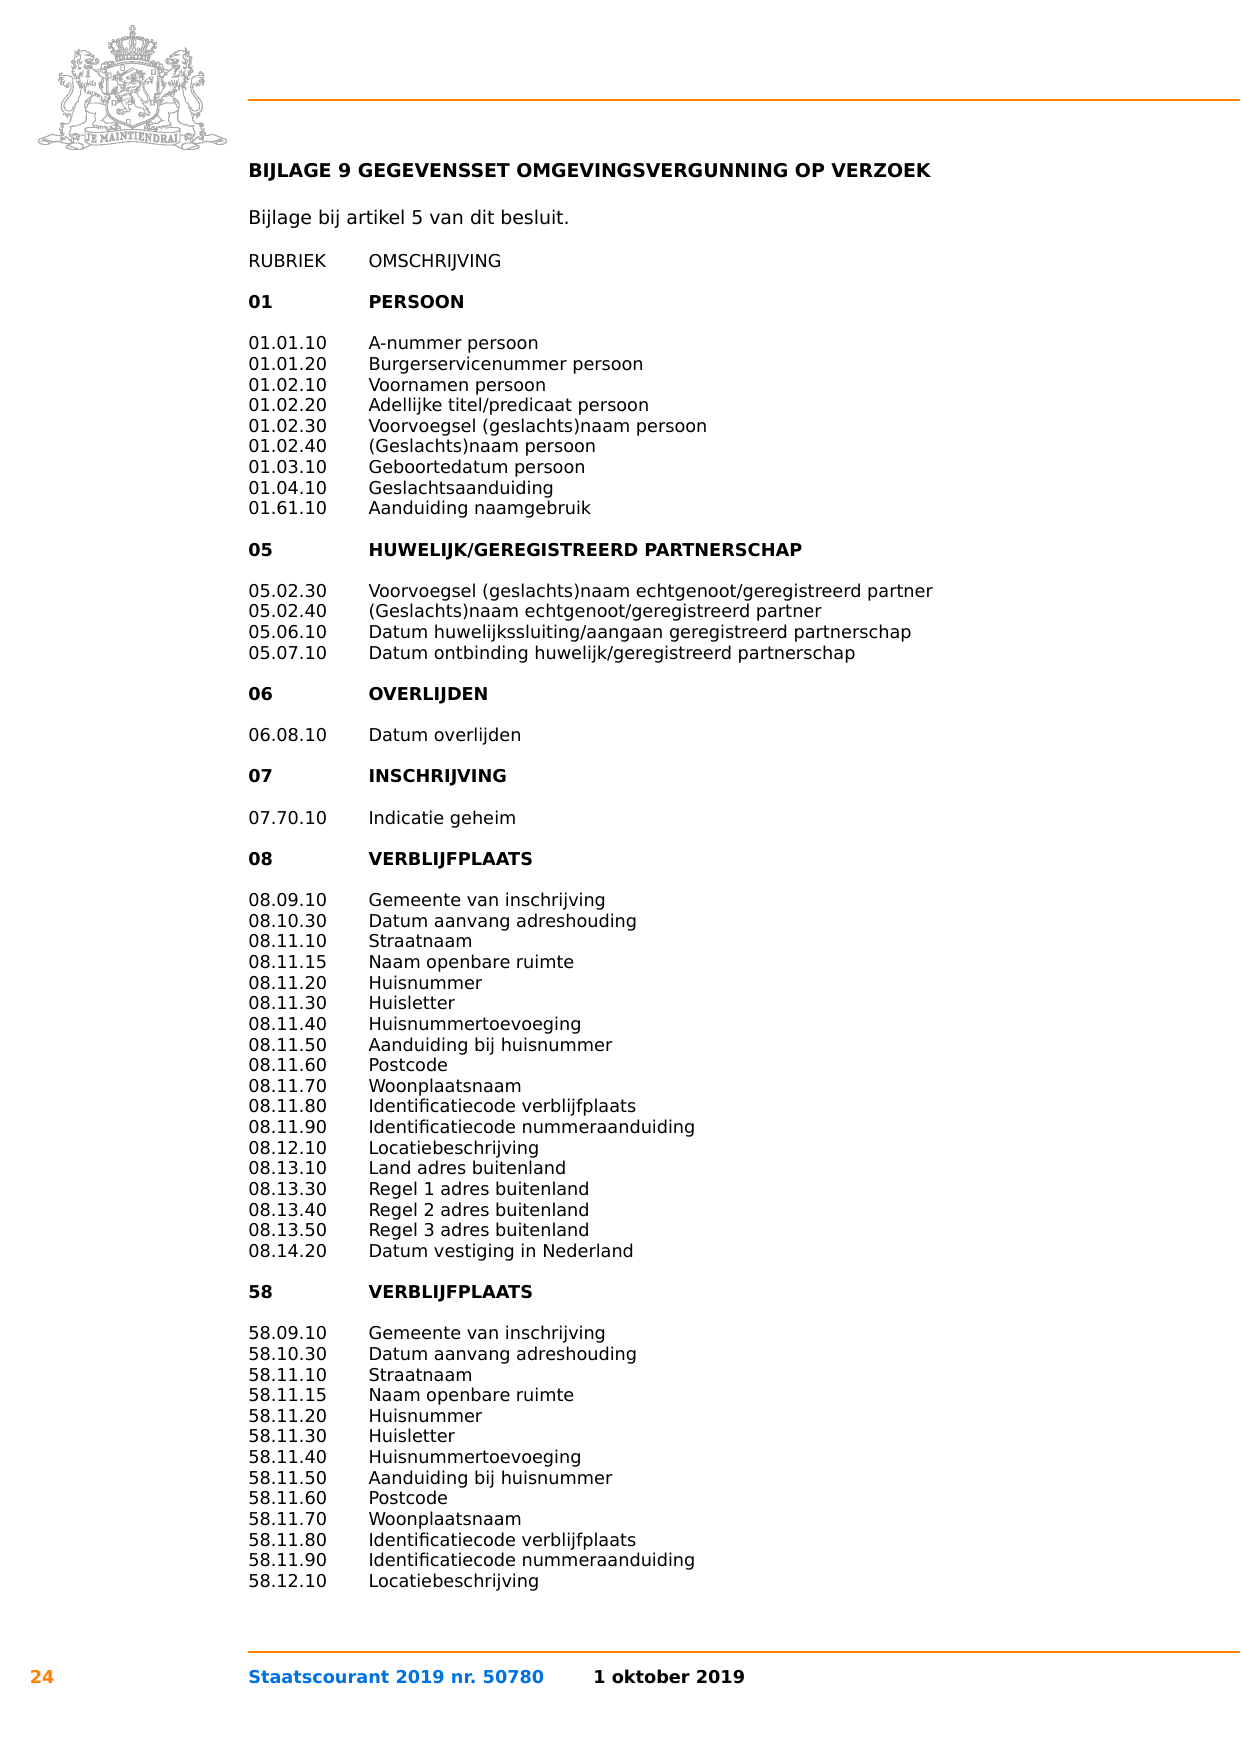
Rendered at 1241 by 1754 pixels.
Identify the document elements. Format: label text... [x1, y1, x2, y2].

table_cell 01.01.20 [248, 354, 362, 374]
table_cell OVERLIJDEN [363, 684, 1163, 704]
table_cell 01 [248, 292, 362, 313]
table_cell Naam openbare ruimte [363, 952, 1163, 973]
table_cell [363, 1261, 1163, 1282]
table_cell 08.12.10 [248, 1138, 362, 1158]
table_cell 06 [248, 684, 362, 704]
table_cell Datum overlijden [363, 725, 1163, 746]
table_cell [248, 519, 362, 539]
table_cell VERBLIJFPLAATS [363, 849, 1163, 869]
table_cell 05.02.30 [248, 581, 362, 601]
table_cell 08.11.50 [248, 1035, 362, 1055]
table_cell [363, 519, 1163, 539]
table_cell 58.11.20 [248, 1406, 362, 1426]
table_cell Woonplaatsnaam [363, 1509, 1163, 1529]
table_cell Locatiebeschrijving [363, 1138, 1163, 1158]
table_cell 08.09.10 [248, 890, 362, 911]
table_cell Datum huwelijkssluiting/aangaan geregistreerd partnerschap [363, 622, 1163, 643]
table_cell 58.11.10 [248, 1365, 362, 1385]
table_cell Identificatiecode verblijfplaats [363, 1530, 1163, 1550]
table_cell HUWELIJK/GEREGISTREERD PARTNERSCHAP [363, 540, 1163, 560]
table_cell Aanduiding bij huisnummer [363, 1035, 1163, 1055]
table_cell 58.11.40 [248, 1447, 362, 1468]
table_cell Burgerservicenummer persoon [363, 354, 1163, 374]
table_cell 08.11.20 [248, 973, 362, 993]
table_cell 01.02.10 [248, 375, 362, 395]
table_cell 58.11.80 [248, 1530, 362, 1550]
table_cell 58.09.10 [248, 1323, 362, 1344]
table_cell Datum aanvang adreshouding [363, 1344, 1163, 1364]
table_cell Postcode [363, 1488, 1163, 1509]
table_cell 08.13.40 [248, 1200, 362, 1220]
table_cell [363, 271, 1163, 292]
table_cell 05 [248, 540, 362, 560]
table_cell Woonplaatsnaam [363, 1076, 1163, 1096]
table_cell Aanduiding naamgebruik [363, 498, 1163, 519]
table_cell Voorvoegsel (geslachts)naam echtgenoot/geregistreerd partner [363, 581, 1163, 601]
table_cell 01.02.40 [248, 436, 362, 457]
table_cell 07 [248, 766, 362, 787]
table_cell 01.04.10 [248, 478, 362, 498]
table_cell 08.11.15 [248, 952, 362, 973]
table_cell Regel 1 adres buitenland [363, 1179, 1163, 1199]
table_cell Huisnummertoevoeging [363, 1014, 1163, 1034]
text Bijlage bij artikel 5 van dit besluit. [248, 207, 1163, 229]
table_cell Identificatiecode nummeraanduiding [363, 1550, 1163, 1571]
table_cell [248, 828, 362, 849]
table_cell Geslachtsaanduiding [363, 478, 1163, 498]
table_cell 08.14.20 [248, 1241, 362, 1261]
picture [38, 25, 227, 150]
table_cell 08.11.80 [248, 1096, 362, 1117]
table_cell 05.02.40 [248, 601, 362, 622]
table_cell Adellijke titel/predicaat persoon [363, 395, 1163, 416]
table_cell Datum vestiging in Nederland [363, 1241, 1163, 1261]
table_cell 01.02.30 [248, 416, 362, 436]
table_cell 08.11.10 [248, 931, 362, 952]
table_cell Straatnaam [363, 931, 1163, 952]
table_cell 58.11.15 [248, 1385, 362, 1406]
table_cell [363, 1303, 1163, 1323]
table_cell Huisnummertoevoeging [363, 1447, 1163, 1468]
table_cell Voorvoegsel (geslachts)naam persoon [363, 416, 1163, 436]
table_cell Straatnaam [363, 1365, 1163, 1385]
table_cell 06.08.10 [248, 725, 362, 746]
table_cell 05.06.10 [248, 622, 362, 643]
table_cell 08.10.30 [248, 911, 362, 931]
table_cell 08 [248, 849, 362, 869]
table_cell Identificatiecode verblijfplaats [363, 1096, 1163, 1117]
table_cell Regel 2 adres buitenland [363, 1200, 1163, 1220]
table_cell Geboortedatum persoon [363, 457, 1163, 478]
table_cell 01.01.10 [248, 333, 362, 354]
table_cell [363, 663, 1163, 684]
table_cell 08.11.30 [248, 993, 362, 1014]
table_cell Huisletter [363, 993, 1163, 1014]
table_cell [248, 1261, 362, 1282]
table_cell (Geslachts)naam echtgenoot/geregistreerd partner [363, 601, 1163, 622]
table_cell 01.02.20 [248, 395, 362, 416]
table_cell Huisletter [363, 1426, 1163, 1447]
table_cell 58.12.10 [248, 1571, 362, 1591]
table_cell Aanduiding bij huisnummer [363, 1468, 1163, 1488]
table_cell Land adres buitenland [363, 1158, 1163, 1179]
table_cell Postcode [363, 1055, 1163, 1076]
table_cell [363, 787, 1163, 808]
table_cell [363, 313, 1163, 333]
table_cell [248, 787, 362, 808]
table_cell Regel 3 adres buitenland [363, 1220, 1163, 1241]
table_cell Gemeente van inschrijving [363, 1323, 1163, 1344]
table_cell Indicatie geheim [363, 808, 1163, 828]
table_cell 08.11.70 [248, 1076, 362, 1096]
table_cell 58.11.50 [248, 1468, 362, 1488]
table_cell 58.11.30 [248, 1426, 362, 1447]
table_cell [363, 870, 1163, 890]
table_cell VERBLIJFPLAATS [363, 1282, 1163, 1303]
table_cell INSCHRIJVING [363, 766, 1163, 787]
table_cell [248, 271, 362, 292]
table_cell [363, 828, 1163, 849]
table_cell 58.11.90 [248, 1550, 362, 1571]
table_cell Huisnummer [363, 1406, 1163, 1426]
table_cell 05.07.10 [248, 643, 362, 663]
table_cell 08.13.50 [248, 1220, 362, 1241]
table_cell 08.11.90 [248, 1117, 362, 1138]
table_cell 07.70.10 [248, 808, 362, 828]
table_cell (Geslachts)naam persoon [363, 436, 1163, 457]
table_cell 58.10.30 [248, 1344, 362, 1364]
table_cell [248, 1303, 362, 1323]
table_cell Voornamen persoon [363, 375, 1163, 395]
table_cell [363, 705, 1163, 725]
table_cell 08.11.60 [248, 1055, 362, 1076]
table_cell Gemeente van inschrijving [363, 890, 1163, 911]
table_cell 58.11.70 [248, 1509, 362, 1529]
table_cell [248, 746, 362, 766]
table_cell Huisnummer [363, 973, 1163, 993]
table_cell PERSOON [363, 292, 1163, 313]
table_cell 08.13.30 [248, 1179, 362, 1199]
table_cell Locatiebeschrijving [363, 1571, 1163, 1591]
table_cell 01.03.10 [248, 457, 362, 478]
table_cell 58 [248, 1282, 362, 1303]
table_cell 08.11.40 [248, 1014, 362, 1034]
table_cell 58.11.60 [248, 1488, 362, 1509]
table_cell Identificatiecode nummeraanduiding [363, 1117, 1163, 1138]
table_cell [248, 663, 362, 684]
table_cell A-nummer persoon [363, 333, 1163, 354]
table_cell Datum ontbinding huwelijk/geregistreerd partnerschap [363, 643, 1163, 663]
table_cell Naam openbare ruimte [363, 1385, 1163, 1406]
subtitle BIJLAGE 9 GEGEVENSSET OMGEVINGSVERGUNNING OP VERZOEK [248, 160, 1163, 182]
table_header OMSCHRIJVING [363, 251, 1163, 271]
table_cell Datum aanvang adreshouding [363, 911, 1163, 931]
table_cell [248, 870, 362, 890]
table_cell 01.61.10 [248, 498, 362, 519]
table_cell [248, 313, 362, 333]
table_header RUBRIEK [248, 251, 362, 271]
table_cell [363, 746, 1163, 766]
table_cell [248, 560, 362, 581]
table_cell 08.13.10 [248, 1158, 362, 1179]
table_cell [363, 560, 1163, 581]
table_cell [248, 705, 362, 725]
